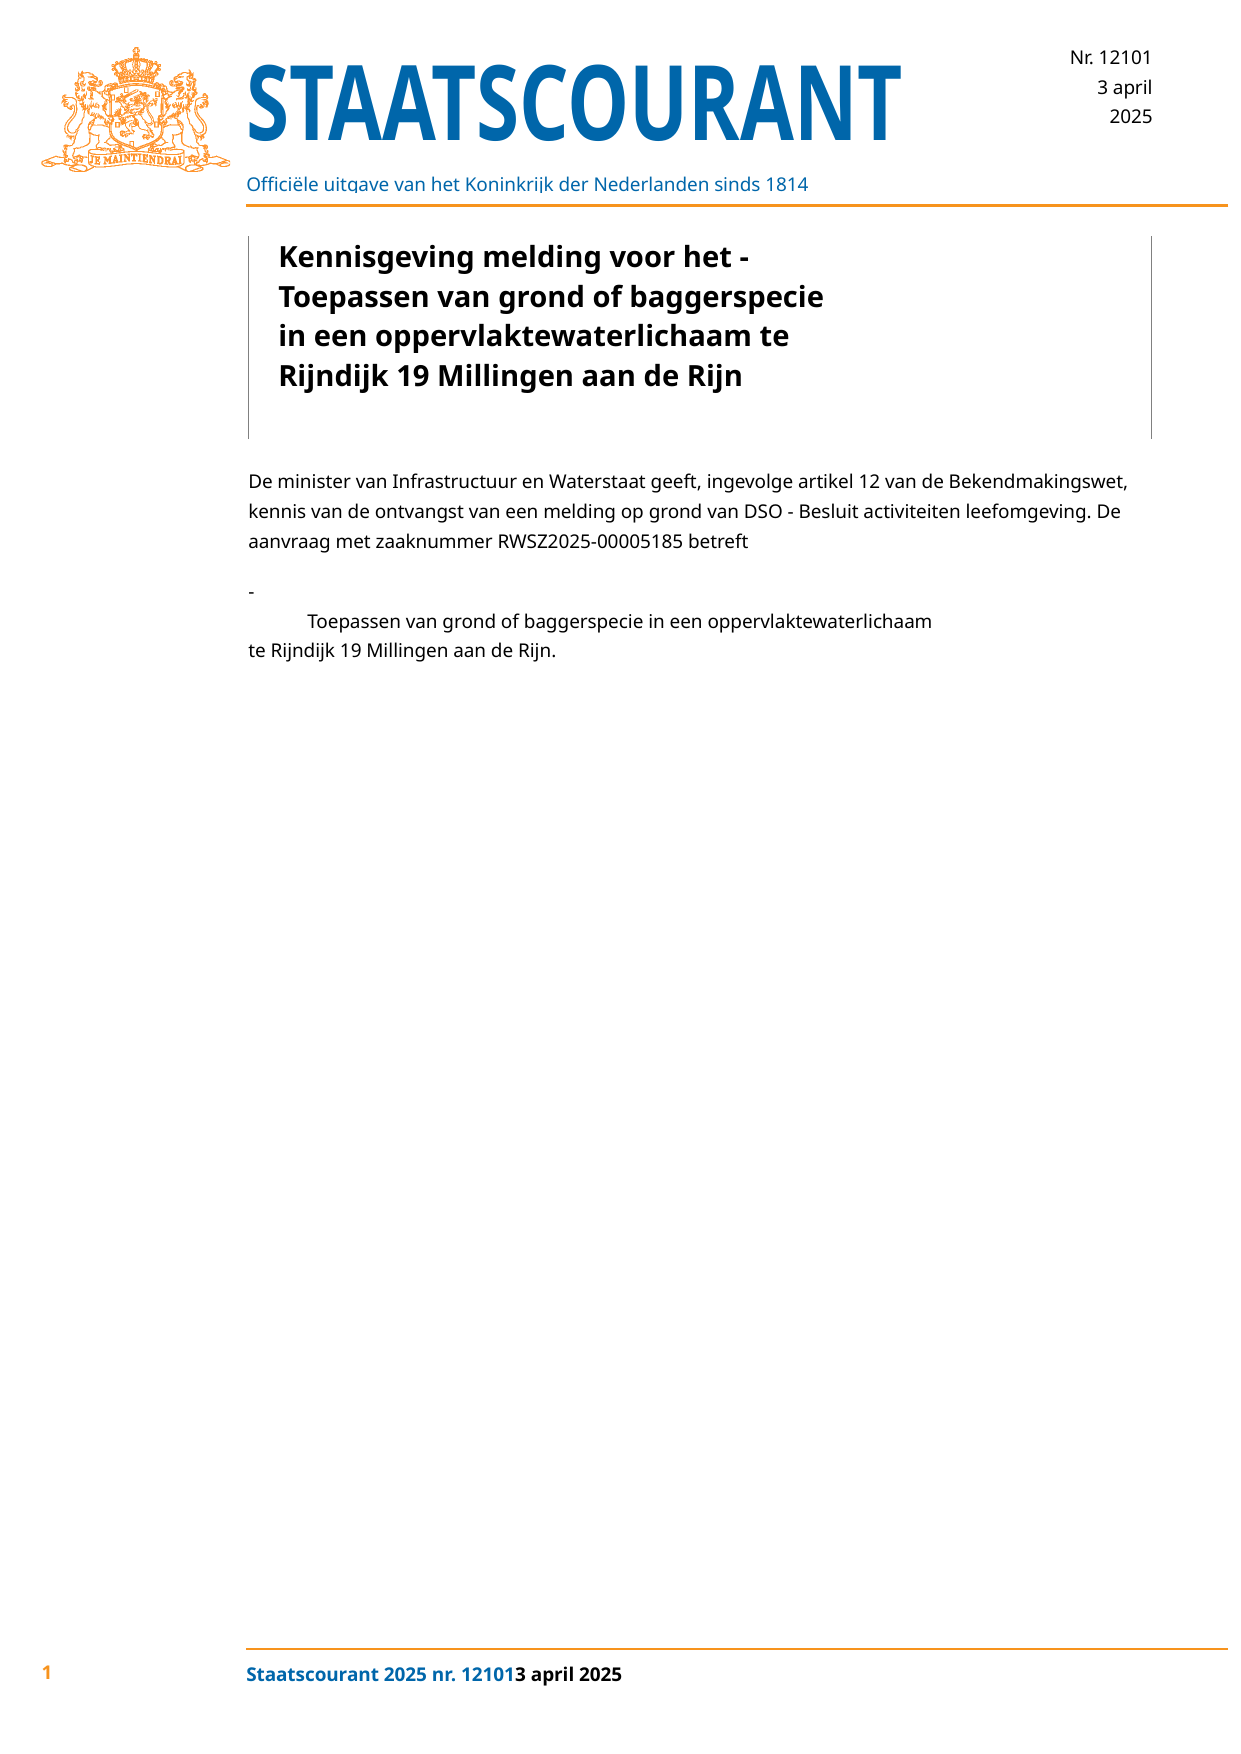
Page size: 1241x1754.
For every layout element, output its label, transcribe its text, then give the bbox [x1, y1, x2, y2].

text De minister van Infrastructuur en Waterstaat geeft, ingevolge artikel 12 van de Bekendmakingswet, kennis van de ontvangst van een melding op grond van DSO - Besluit activiteiten leefomgeving. De aanvraag met zaaknummer RWSZ2025-00005185 betreft [248, 469, 1152, 553]
table_header Kennisgeving melding voor het -Toepassen van grond of baggerspecie in een oppervlaktewaterlichaam te Rijndijk 19 Millingen aan de Rijn [249, 236, 850, 439]
picture [41, 47, 231, 172]
table_header [850, 414, 1151, 439]
picture [912, 236, 1090, 414]
table_header [850, 236, 912, 413]
text te Rijndijk 19 Millingen aan de Rijn. [248, 637, 1152, 663]
table_header [1090, 236, 1151, 413]
list Toepassen van grond of baggerspecie in een oppervlaktewaterlichaam [248, 608, 1152, 633]
